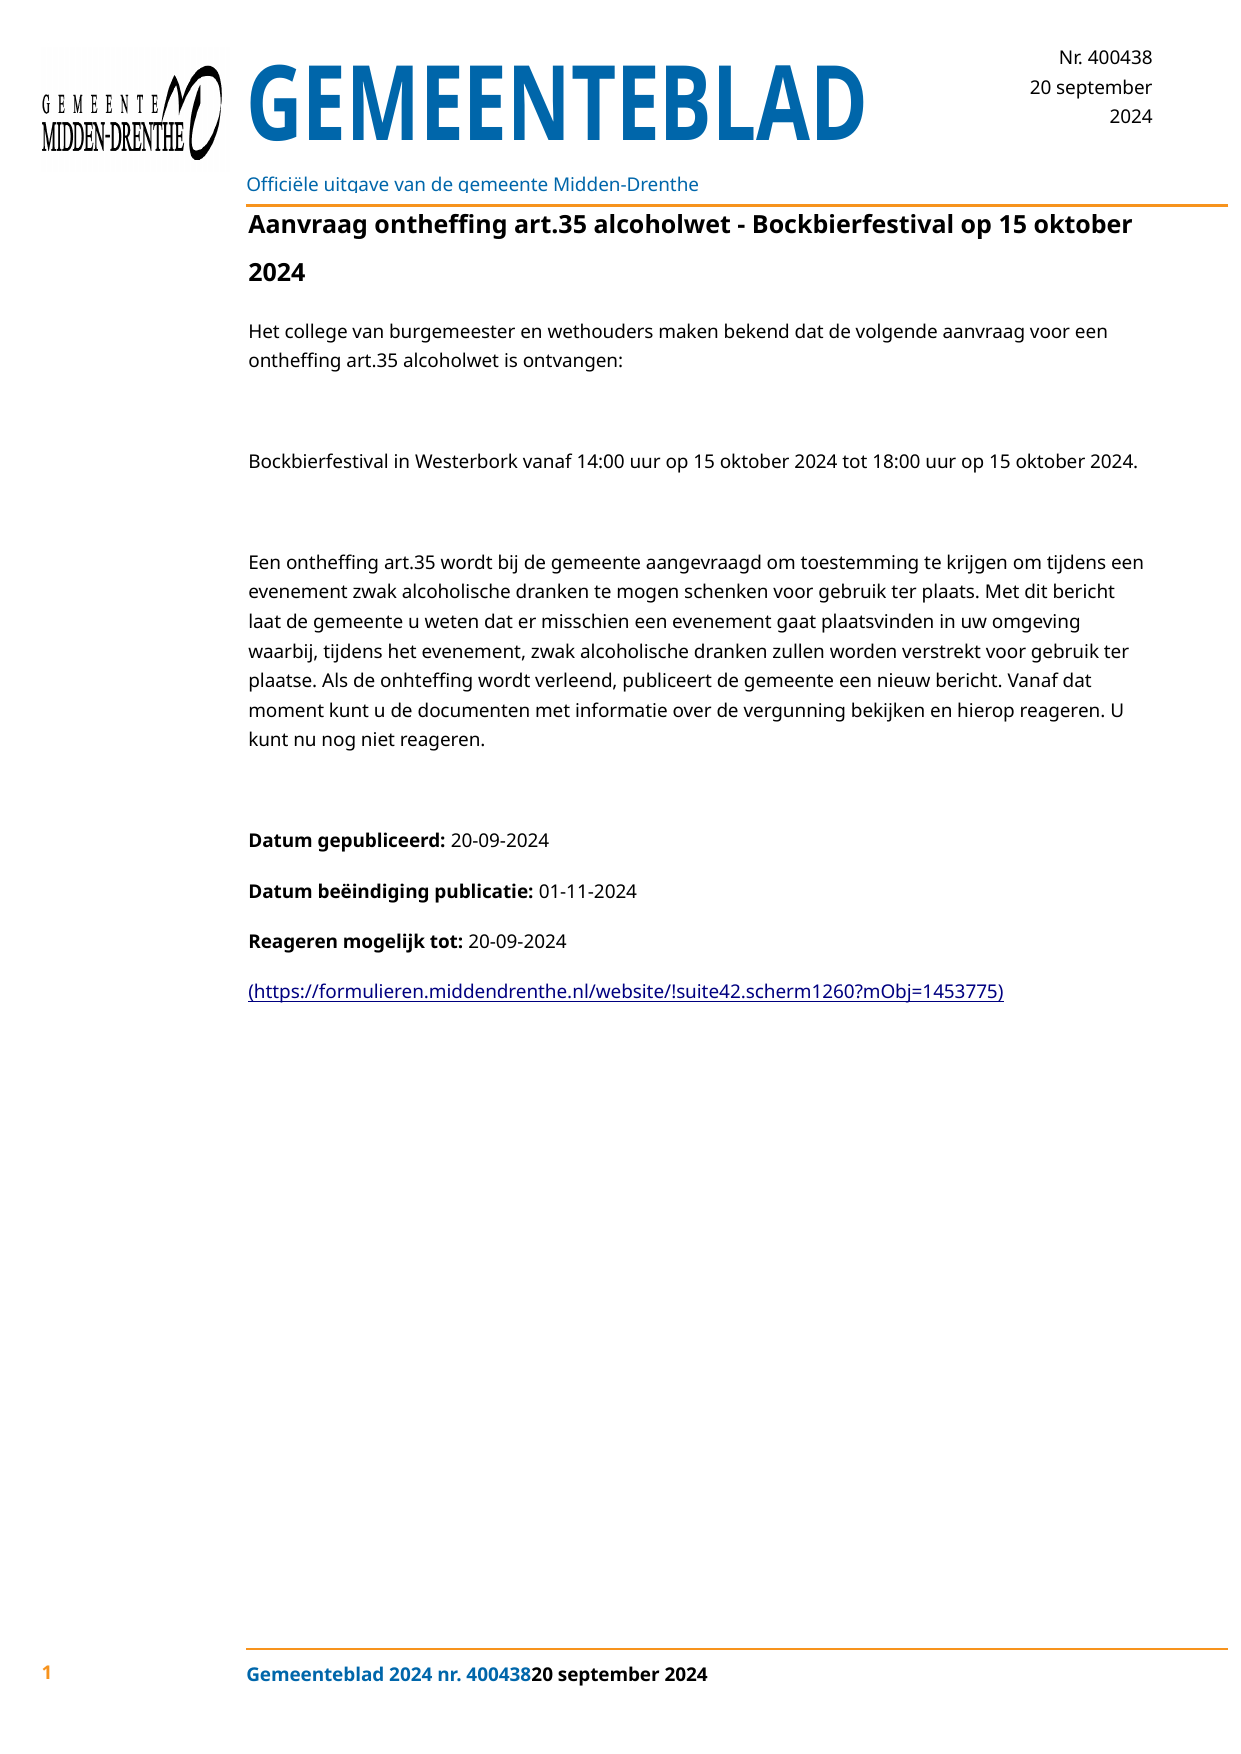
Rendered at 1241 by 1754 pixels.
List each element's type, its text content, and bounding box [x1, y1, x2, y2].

text Datum beëindiging publicatie: 01-11-2024 [248, 878, 1152, 904]
text Datum gepubliceerd: 20-09-2024 [248, 827, 1152, 853]
text Aanvraag ontheffing art.35 alcoholwet - Bockbierfestival op 15 oktober 2024 [248, 207, 1152, 288]
picture [41, 47, 231, 172]
text Een ontheffing art.35 wordt bij de gemeente aangevraagd om toestemming te krijgen om tijdens een evenement zwak alcoholische dranken te mogen schenken voor gebruik ter plaats. Met dit bericht laat de gemeente u weten dat er misschien een evenement gaat plaatsvinden in uw omgeving waarbij, tijdens het evenement, zwak alcoholische dranken zullen worden verstrekt voor gebruik ter plaatse. Als de onhteffing wordt verleend, publiceert de gemeente een nieuw bericht. Vanaf dat moment kunt u de documenten met informatie over de vergunning bekijken en hierop reageren. U kunt nu nog niet reageren. [248, 549, 1152, 752]
text Het college van burgemeester en wethouders maken bekend dat de volgende aanvraag voor een ontheffing art.35 alcoholwet is ontvangen: [248, 318, 1152, 373]
text (https://formulieren.middendrenthe.nl/website/!suite42.scherm1260?mObj=1453775) [248, 979, 1152, 1004]
text Bockbierfestival in Westerbork vanaf 14:00 uur op 15 oktober 2024 tot 18:00 uur op 15 oktober 2024. [248, 448, 1152, 474]
text Reageren mogelijk tot: 20-09-2024 [248, 928, 1152, 954]
